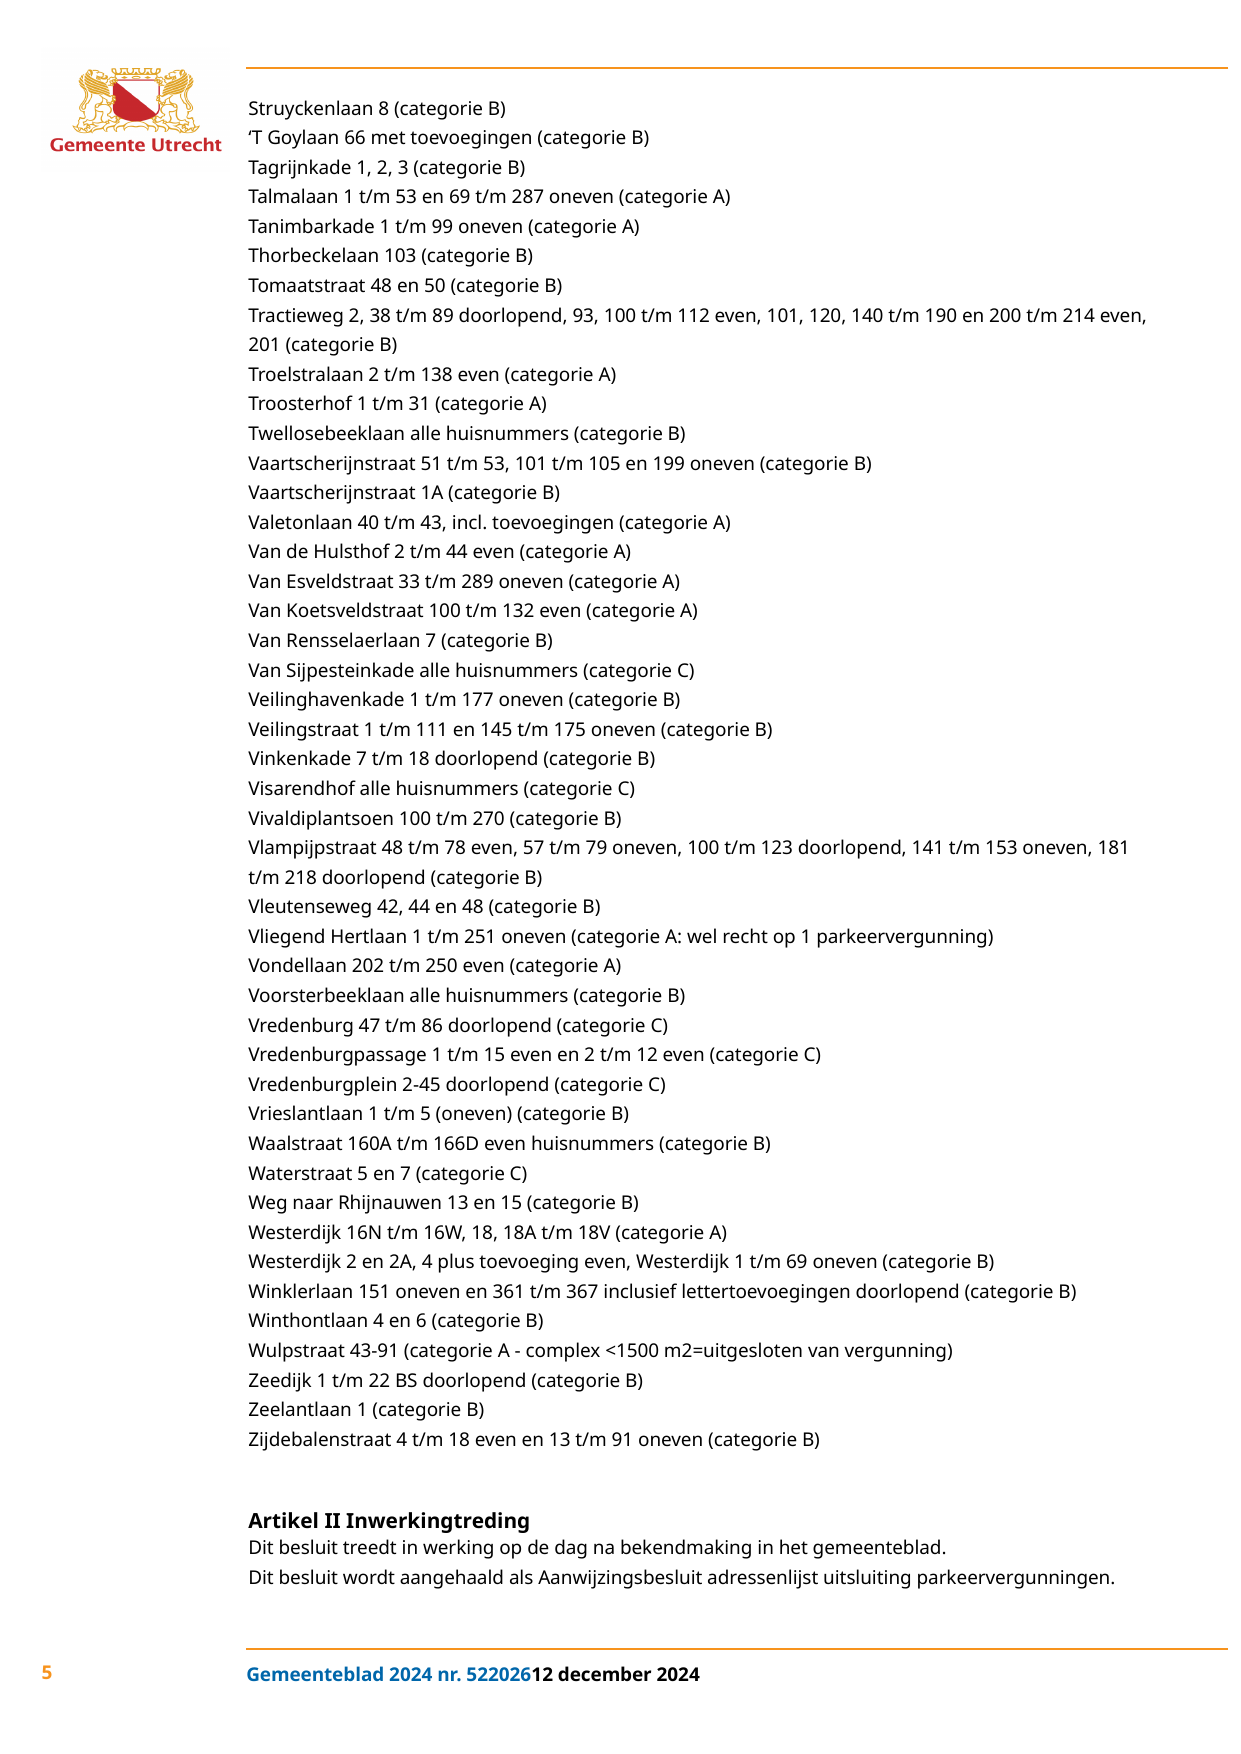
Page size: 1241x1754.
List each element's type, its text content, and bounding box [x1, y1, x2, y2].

text Van Sijpesteinkade alle huisnummers (categorie C) [248, 657, 1152, 683]
text Winklerlaan 151 oneven en 361 t/m 367 inclusief lettertoevoegingen doorlopend (categorie B) [248, 1278, 1152, 1304]
text Voorsterbeeklaan alle huisnummers (categorie B) [248, 982, 1152, 1008]
text Zeedijk 1 t/m 22 BS doorlopend (categorie B) [248, 1367, 1152, 1393]
text Veilingstraat 1 t/m 111 en 145 t/m 175 oneven (categorie B) [248, 716, 1152, 742]
text Vondellaan 202 t/m 250 even (categorie A) [248, 953, 1152, 978]
text Weg naar Rhijnauwen 13 en 15 (categorie B) [248, 1189, 1152, 1215]
text Vlampijpstraat 48 t/m 78 even, 57 t/m 79 oneven, 100 t/m 123 doorlopend, 141 t/m 153 oneven, 181 t/m 218 doorlopend (categorie B) [248, 834, 1152, 890]
text Tagrijnkade 1, 2, 3 (categorie B) [248, 154, 1152, 180]
text Talmalaan 1 t/m 53 en 69 t/m 287 oneven (categorie A) [248, 183, 1152, 209]
text Van de Hulsthof 2 t/m 44 even (categorie A) [248, 538, 1152, 564]
text Vivaldiplantsoen 100 t/m 270 (categorie B) [248, 805, 1152, 831]
text Troosterhof 1 t/m 31 (categorie A) [248, 391, 1152, 416]
text Struyckenlaan 8 (categorie B) [248, 95, 1152, 121]
text ‘T Goylaan 66 met toevoegingen (categorie B) [248, 124, 1152, 150]
text Vaartscherijnstraat 51 t/m 53, 101 t/m 105 en 199 oneven (categorie B) [248, 450, 1152, 476]
text Vaartscherijnstraat 1A (categorie B) [248, 479, 1152, 505]
text Vredenburg 47 t/m 86 doorlopend (categorie C) [248, 1012, 1152, 1038]
text Westerdijk 2 en 2A, 4 plus toevoeging even, Westerdijk 1 t/m 69 oneven (categorie B) [248, 1248, 1152, 1274]
text Vrieslantlaan 1 t/m 5 (oneven) (categorie B) [248, 1101, 1152, 1126]
text Zijdebalenstraat 4 t/m 18 even en 13 t/m 91 oneven (categorie B) [248, 1426, 1152, 1452]
text Van Koetsveldstraat 100 t/m 132 even (categorie A) [248, 598, 1152, 623]
text Van Rensselaerlaan 7 (categorie B) [248, 627, 1152, 653]
text Dit besluit wordt aangehaald als Aanwijzingsbesluit adressenlijst uitsluiting parkeervergunningen. [248, 1564, 1152, 1590]
text Winthontlaan 4 en 6 (categorie B) [248, 1308, 1152, 1333]
text Van Esveldstraat 33 t/m 289 oneven (categorie A) [248, 568, 1152, 594]
text Artikel II Inwerkingtreding [248, 1506, 1152, 1534]
text Vliegend Hertlaan 1 t/m 251 oneven (categorie A: wel recht op 1 parkeervergunning) [248, 923, 1152, 949]
text Tractieweg 2, 38 t/m 89 doorlopend, 93, 100 t/m 112 even, 101, 120, 140 t/m 190 en 200 t/m 214 even, 201 (categorie B) [248, 302, 1152, 357]
text Waalstraat 160A t/m 166D even huisnummers (categorie B) [248, 1130, 1152, 1156]
text Zeelantlaan 1 (categorie B) [248, 1396, 1152, 1422]
text Twellosebeeklaan alle huisnummers (categorie B) [248, 420, 1152, 446]
text Westerdijk 16N t/m 16W, 18, 18A t/m 18V (categorie A) [248, 1219, 1152, 1245]
text Tomaatstraat 48 en 50 (categorie B) [248, 272, 1152, 298]
text Veilinghavenkade 1 t/m 177 oneven (categorie B) [248, 686, 1152, 712]
text Tanimbarkade 1 t/m 99 oneven (categorie A) [248, 213, 1152, 239]
text Vredenburgpassage 1 t/m 15 even en 2 t/m 12 even (categorie C) [248, 1041, 1152, 1067]
text Thorbeckelaan 103 (categorie B) [248, 243, 1152, 268]
text Vredenburgplein 2-45 doorlopend (categorie C) [248, 1071, 1152, 1097]
text Vleutenseweg 42, 44 en 48 (categorie B) [248, 893, 1152, 919]
text Wulpstraat 43-91 (categorie A - complex <1500 m2=uitgesloten van vergunning) [248, 1337, 1152, 1363]
text Troelstralaan 2 t/m 138 even (categorie A) [248, 361, 1152, 387]
text Waterstraat 5 en 7 (categorie C) [248, 1160, 1152, 1186]
text Dit besluit treedt in werking op de dag na bekendmaking in het gemeenteblad. [248, 1534, 1152, 1560]
picture [41, 47, 231, 172]
text Vinkenkade 7 t/m 18 doorlopend (categorie B) [248, 746, 1152, 771]
text Valetonlaan 40 t/m 43, incl. toevoegingen (categorie A) [248, 509, 1152, 535]
text Visarendhof alle huisnummers (categorie C) [248, 775, 1152, 801]
